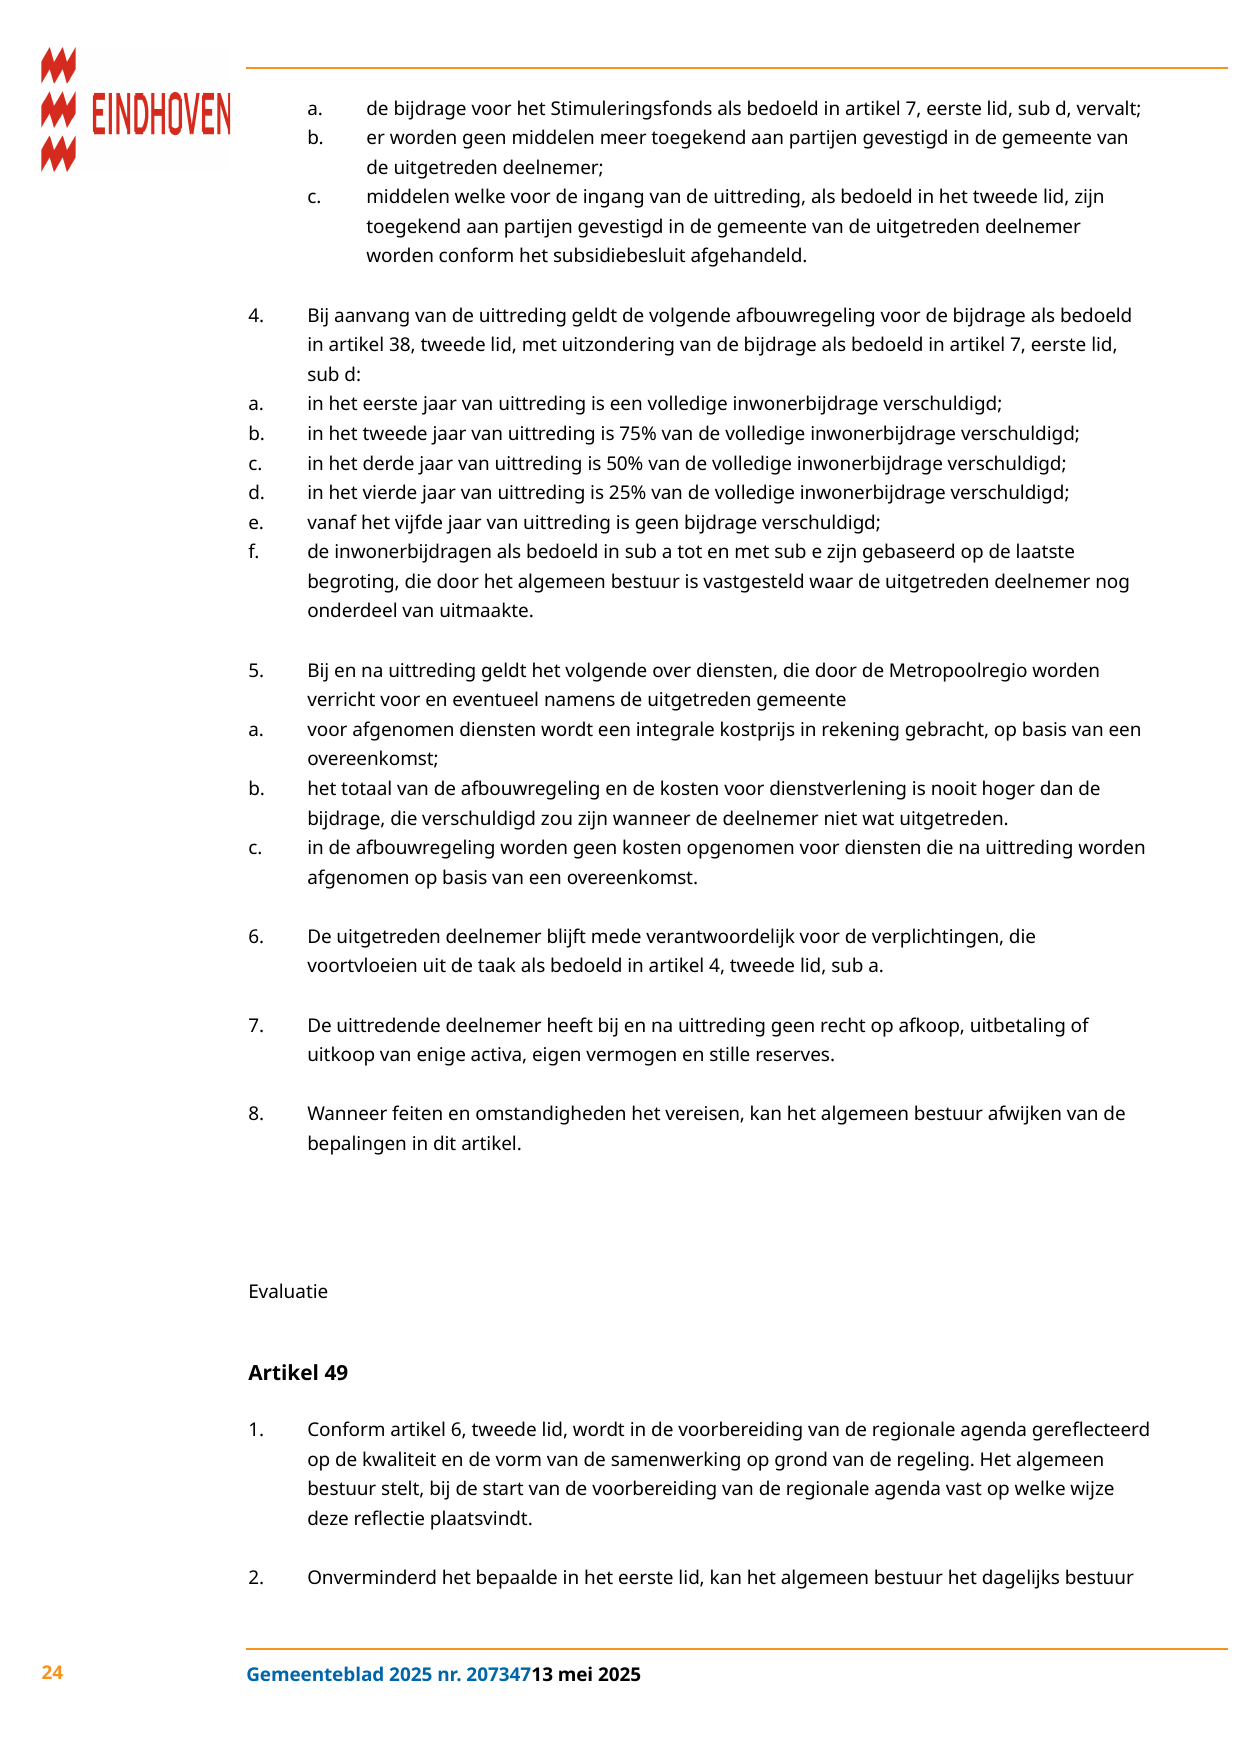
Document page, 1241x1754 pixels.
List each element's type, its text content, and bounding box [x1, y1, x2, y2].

text Artikel 49 [248, 1358, 1152, 1387]
list Conform artikel 6, tweede lid, wordt in de voorbereiding van de regionale agenda gereflecteerd op de kwaliteit en de vorm van de samenwerking op grond van de regeling. Het algemeen bestuur stelt, bij de start van de voorbereiding van de regionale agenda vast op welke wijze deze reflectie plaatsvindt. [248, 1416, 1152, 1531]
list voor afgenomen diensten wordt een integrale kostprijs in rekening gebracht, op basis van een overeenkomst; [248, 716, 1152, 771]
list Bij en na uittreding geldt het volgende over diensten, die door de Metropoolregio worden verricht voor en eventueel namens de uitgetreden gemeente [248, 657, 1152, 712]
list het totaal van de afbouwregeling en de kosten voor dienstverlening is nooit hoger dan de bijdrage, die verschuldigd zou zijn wanneer de deelnemer niet wat uitgetreden. [248, 775, 1152, 831]
list in het vierde jaar van uittreding is 25% van de volledige inwonerbijdrage verschuldigd; [248, 479, 1152, 505]
list de bijdrage voor het Stimuleringsfonds als bedoeld in artikel 7, eerste lid, sub d, vervalt; [307, 95, 1152, 121]
list in de afbouwregeling worden geen kosten opgenomen voor diensten die na uittreding worden afgenomen op basis van een overeenkomst. [248, 834, 1152, 890]
list middelen welke voor de ingang van de uittreding, als bedoeld in het tweede lid, zijn toegekend aan partijen gevestigd in de gemeente van de uitgetreden deelnemer worden conform het subsidiebesluit afgehandeld. [307, 183, 1152, 268]
text Evaluatie [248, 1278, 1152, 1304]
list vanaf het vijfde jaar van uittreding is geen bijdrage verschuldigd; [248, 509, 1152, 535]
list er worden geen middelen meer toegekend aan partijen gevestigd in de gemeente van de uitgetreden deelnemer; [307, 124, 1152, 180]
list in het derde jaar van uittreding is 50% van de volledige inwonerbijdrage verschuldigd; [248, 450, 1152, 476]
list Onverminderd het bepaalde in het eerste lid, kan het algemeen bestuur het dagelijks bestuur [248, 1564, 1152, 1590]
list De uittredende deelnemer heeft bij en na uittreding geen recht op afkoop, uitbetaling of uitkoop van enige activa, eigen vermogen en stille reserves. [248, 1012, 1152, 1067]
list Bij aanvang van de uittreding geldt de volgende afbouwregeling voor de bijdrage als bedoeld in artikel 38, tweede lid, met uitzondering van de bijdrage als bedoeld in artikel 7, eerste lid, sub d: [248, 302, 1152, 387]
list in het tweede jaar van uittreding is 75% van de volledige inwonerbijdrage verschuldigd; [248, 420, 1152, 446]
picture [41, 47, 231, 172]
list De uitgetreden deelnemer blijft mede verantwoordelijk voor de verplichtingen, die voortvloeien uit de taak als bedoeld in artikel 4, tweede lid, sub a. [248, 923, 1152, 978]
list Wanneer feiten en omstandigheden het vereisen, kan het algemeen bestuur afwijken van de bepalingen in dit artikel. [248, 1101, 1152, 1156]
list de inwonerbijdragen als bedoeld in sub a tot en met sub e zijn gebaseerd op de laatste begroting, die door het algemeen bestuur is vastgesteld waar de uitgetreden deelnemer nog onderdeel van uitmaakte. [248, 538, 1152, 623]
list in het eerste jaar van uittreding is een volledige inwonerbijdrage verschuldigd; [248, 391, 1152, 416]
